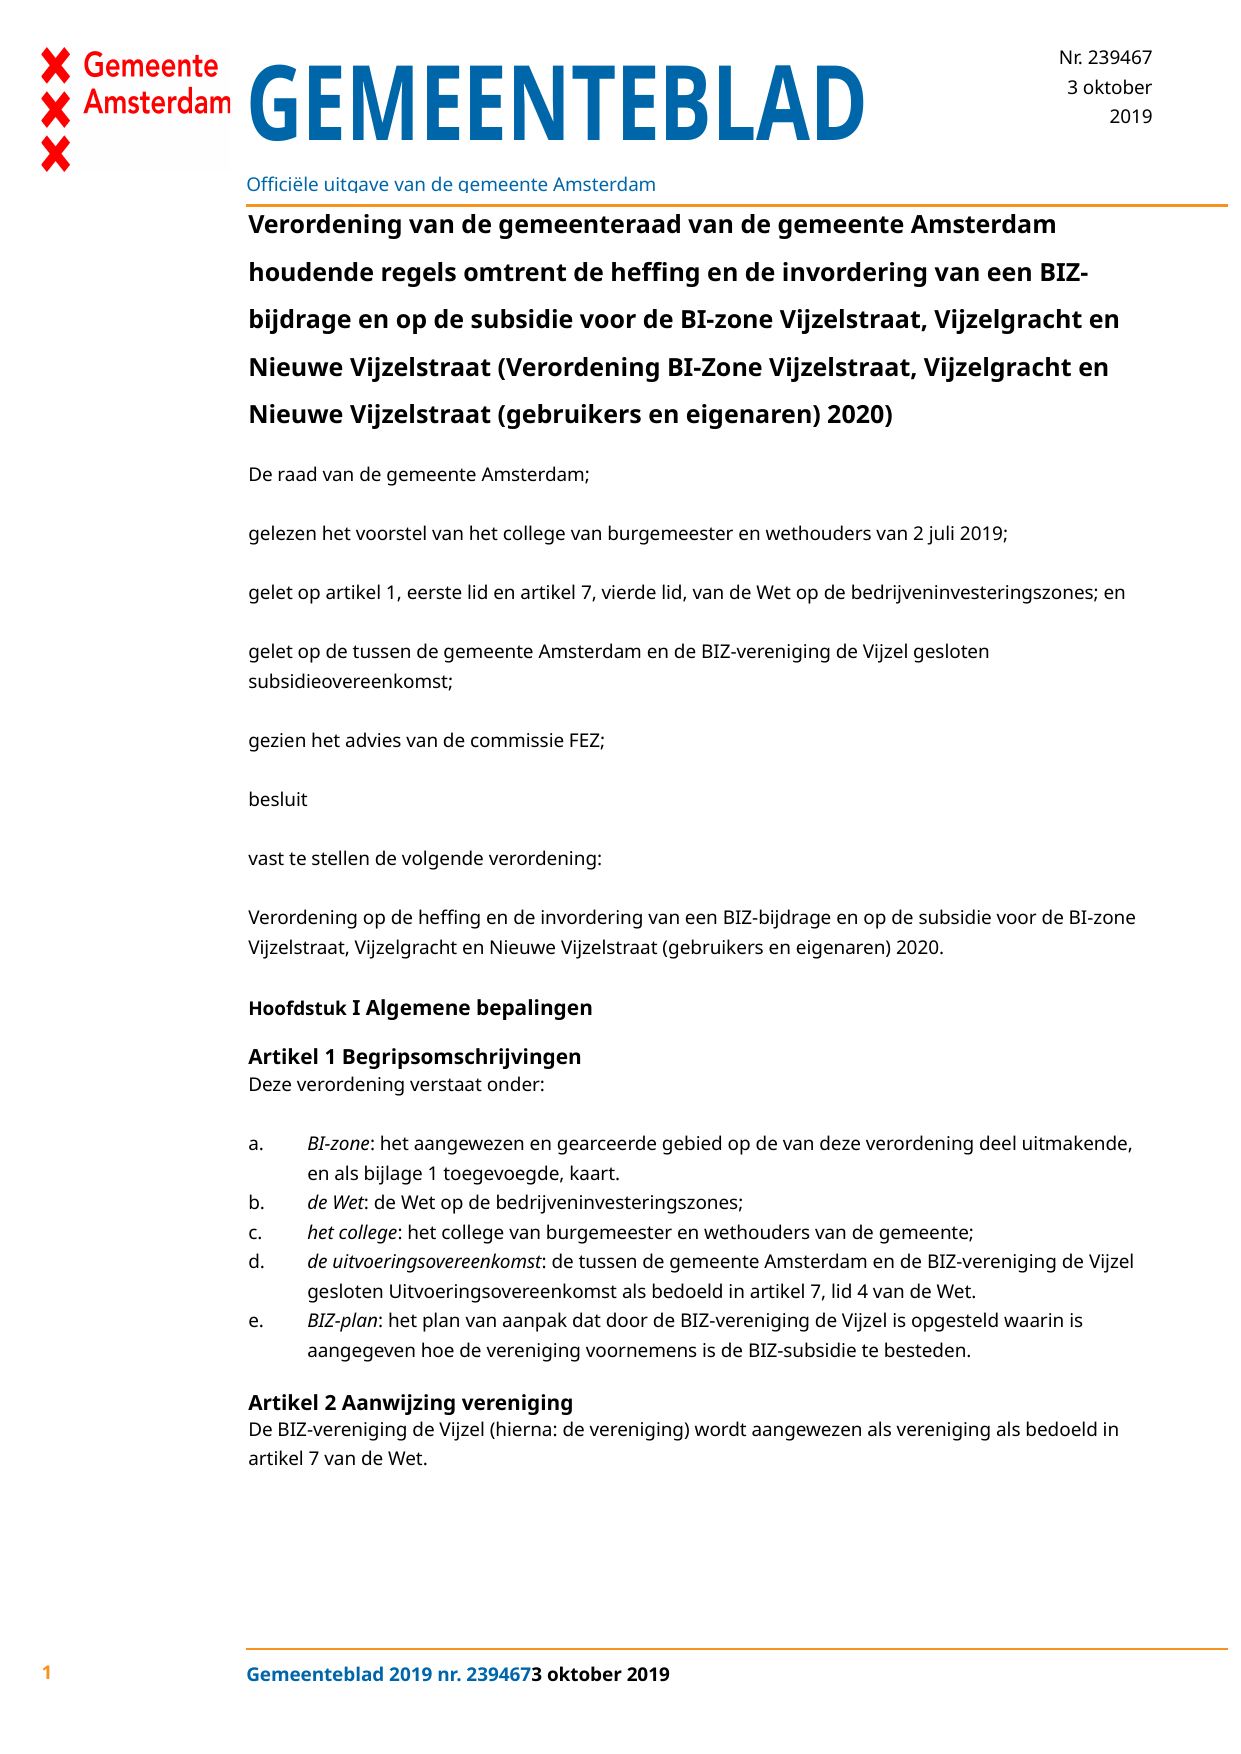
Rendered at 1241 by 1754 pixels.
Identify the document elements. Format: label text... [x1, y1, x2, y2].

picture [41, 47, 231, 172]
list de uitvoeringsovereenkomst: de tussen de gemeente Amsterdam en de BIZ-vereniging de Vijzel gesloten Uitvoeringsovereenkomst als bedoeld in artikel 7, lid 4 van de Wet. [248, 1248, 1152, 1304]
text besluit [248, 786, 1152, 812]
text gezien het advies van de commissie FEZ; [248, 727, 1152, 753]
text vast te stellen de volgende verordening: [248, 845, 1152, 871]
list BIZ-plan: het plan van aanpak dat door de BIZ-vereniging de Vijzel is opgesteld waarin is aangegeven hoe de vereniging voornemens is de BIZ-subsidie te besteden. [248, 1308, 1152, 1363]
text De raad van de gemeente Amsterdam; [248, 461, 1152, 486]
list BI-zone: het aangewezen en gearceerde gebied op de van deze verordening deel uitmakende, en als bijlage 1 toegevoegde, kaart. [248, 1130, 1152, 1185]
text gelet op artikel 1, eerste lid en artikel 7, vierde lid, van de Wet op de bedrijveninvesteringszones; en [248, 579, 1152, 605]
list het college: het college van burgemeester en wethouders van de gemeente; [248, 1219, 1152, 1244]
text Artikel 1 Begripsomschrijvingen [248, 1042, 1152, 1071]
text Deze verordening verstaat onder: [248, 1071, 1152, 1097]
list de Wet: de Wet op de bedrijveninvesteringszones; [248, 1189, 1152, 1215]
text gelezen het voorstel van het college van burgemeester en wethouders van 2 juli 2019; [248, 520, 1152, 546]
text De BIZ-vereniging de Vijzel (hierna: de vereniging) wordt aangewezen als vereniging als bedoeld in artikel 7 van de Wet. [248, 1416, 1152, 1471]
text Verordening van de gemeenteraad van de gemeente Amsterdam houdende regels omtrent de heffing en de invordering van een BIZ-bijdrage en op de subsidie voor de BI-zone Vijzelstraat, Vijzelgracht en Nieuwe Vijzelstraat (Verordening BI-Zone Vijzelstraat, Vijzelgracht en Nieuwe Vijzelstraat (gebruikers en eigenaren) 2020) [248, 207, 1152, 431]
text gelet op de tussen de gemeente Amsterdam en de BIZ-vereniging de Vijzel gesloten subsidieovereenkomst; [248, 638, 1152, 693]
text Artikel 2 Aanwijzing vereniging [248, 1388, 1152, 1416]
text Verordening op de heffing en de invordering van een BIZ-bijdrage en op de subsidie voor de BI-zone Vijzelstraat, Vijzelgracht en Nieuwe Vijzelstraat (gebruikers en eigenaren) 2020. [248, 904, 1152, 960]
text Hoofdstuk I Algemene bepalingen [248, 993, 1152, 1022]
